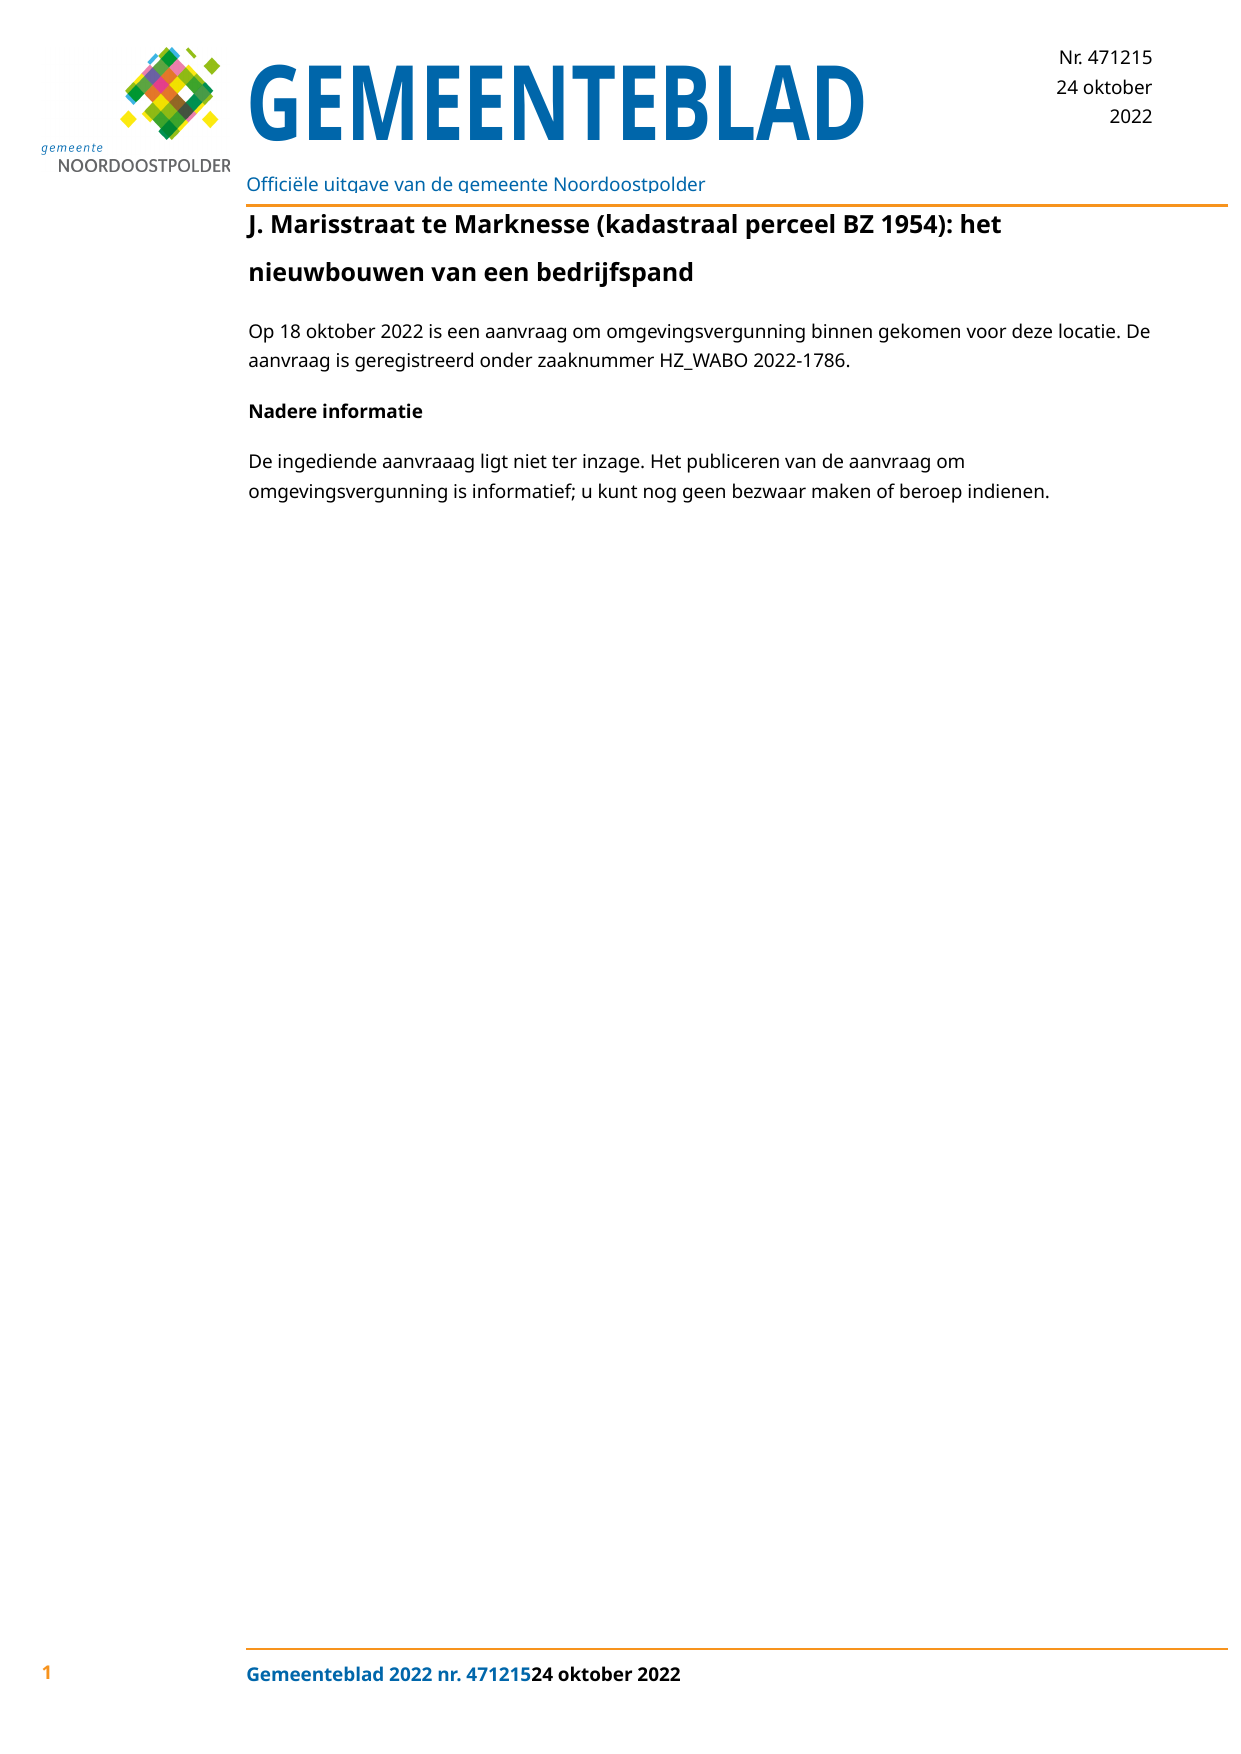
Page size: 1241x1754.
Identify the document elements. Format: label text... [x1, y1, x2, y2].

text Nadere informatie [248, 398, 1152, 424]
text Op 18 oktober 2022 is een aanvraag om omgevingsvergunning binnen gekomen voor deze locatie. De aanvraag is geregistreerd onder zaaknummer HZ_WABO 2022-1786. [248, 318, 1152, 373]
picture [41, 47, 231, 172]
text J. Marisstraat te Marknesse (kadastraal perceel BZ 1954): het nieuwbouwen van een bedrijfspand [248, 207, 1152, 288]
text De ingediende aanvraaag ligt niet ter inzage. Het publiceren van de aanvraag om omgevingsvergunning is informatief; u kunt nog geen bezwaar maken of beroep indienen. [248, 448, 1152, 504]
